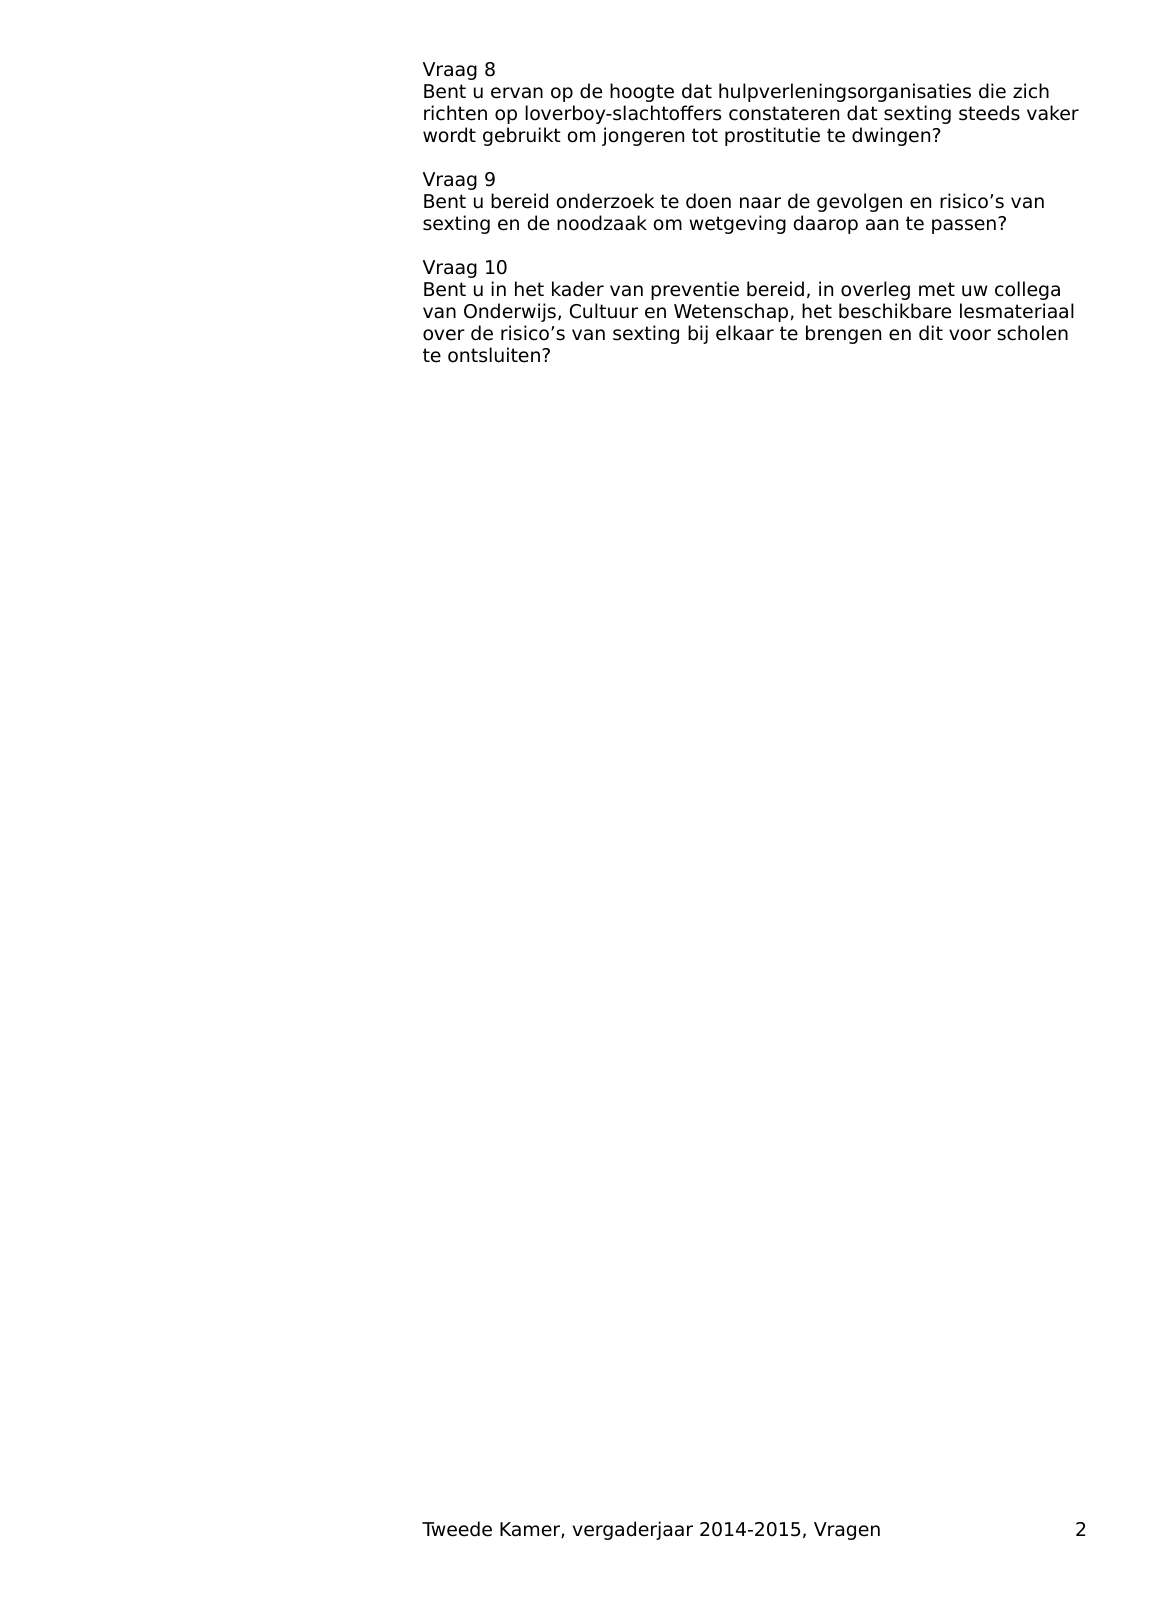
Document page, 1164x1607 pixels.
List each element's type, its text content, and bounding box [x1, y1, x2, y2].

text Vraag 10 [422, 257, 1087, 279]
text Vraag 8 [422, 59, 1087, 81]
text Bent u ervan op de hoogte dat hulpverleningsorganisaties die zich richten op loverboy-slachtoffers constateren dat sexting steeds vaker wordt gebruikt om jongeren tot prostitutie te dwingen? [422, 81, 1087, 147]
text Bent u in het kader van preventie bereid, in overleg met uw collega van Onderwijs, Cultuur en Wetenschap, het beschikbare lesmateriaal over de risico’s van sexting bij elkaar te brengen en dit voor scholen te ontsluiten? [422, 279, 1087, 367]
text Vraag 9 [422, 169, 1087, 191]
text Bent u bereid onderzoek te doen naar de gevolgen en risico’s van sexting en de noodzaak om wetgeving daarop aan te passen? [422, 191, 1087, 235]
